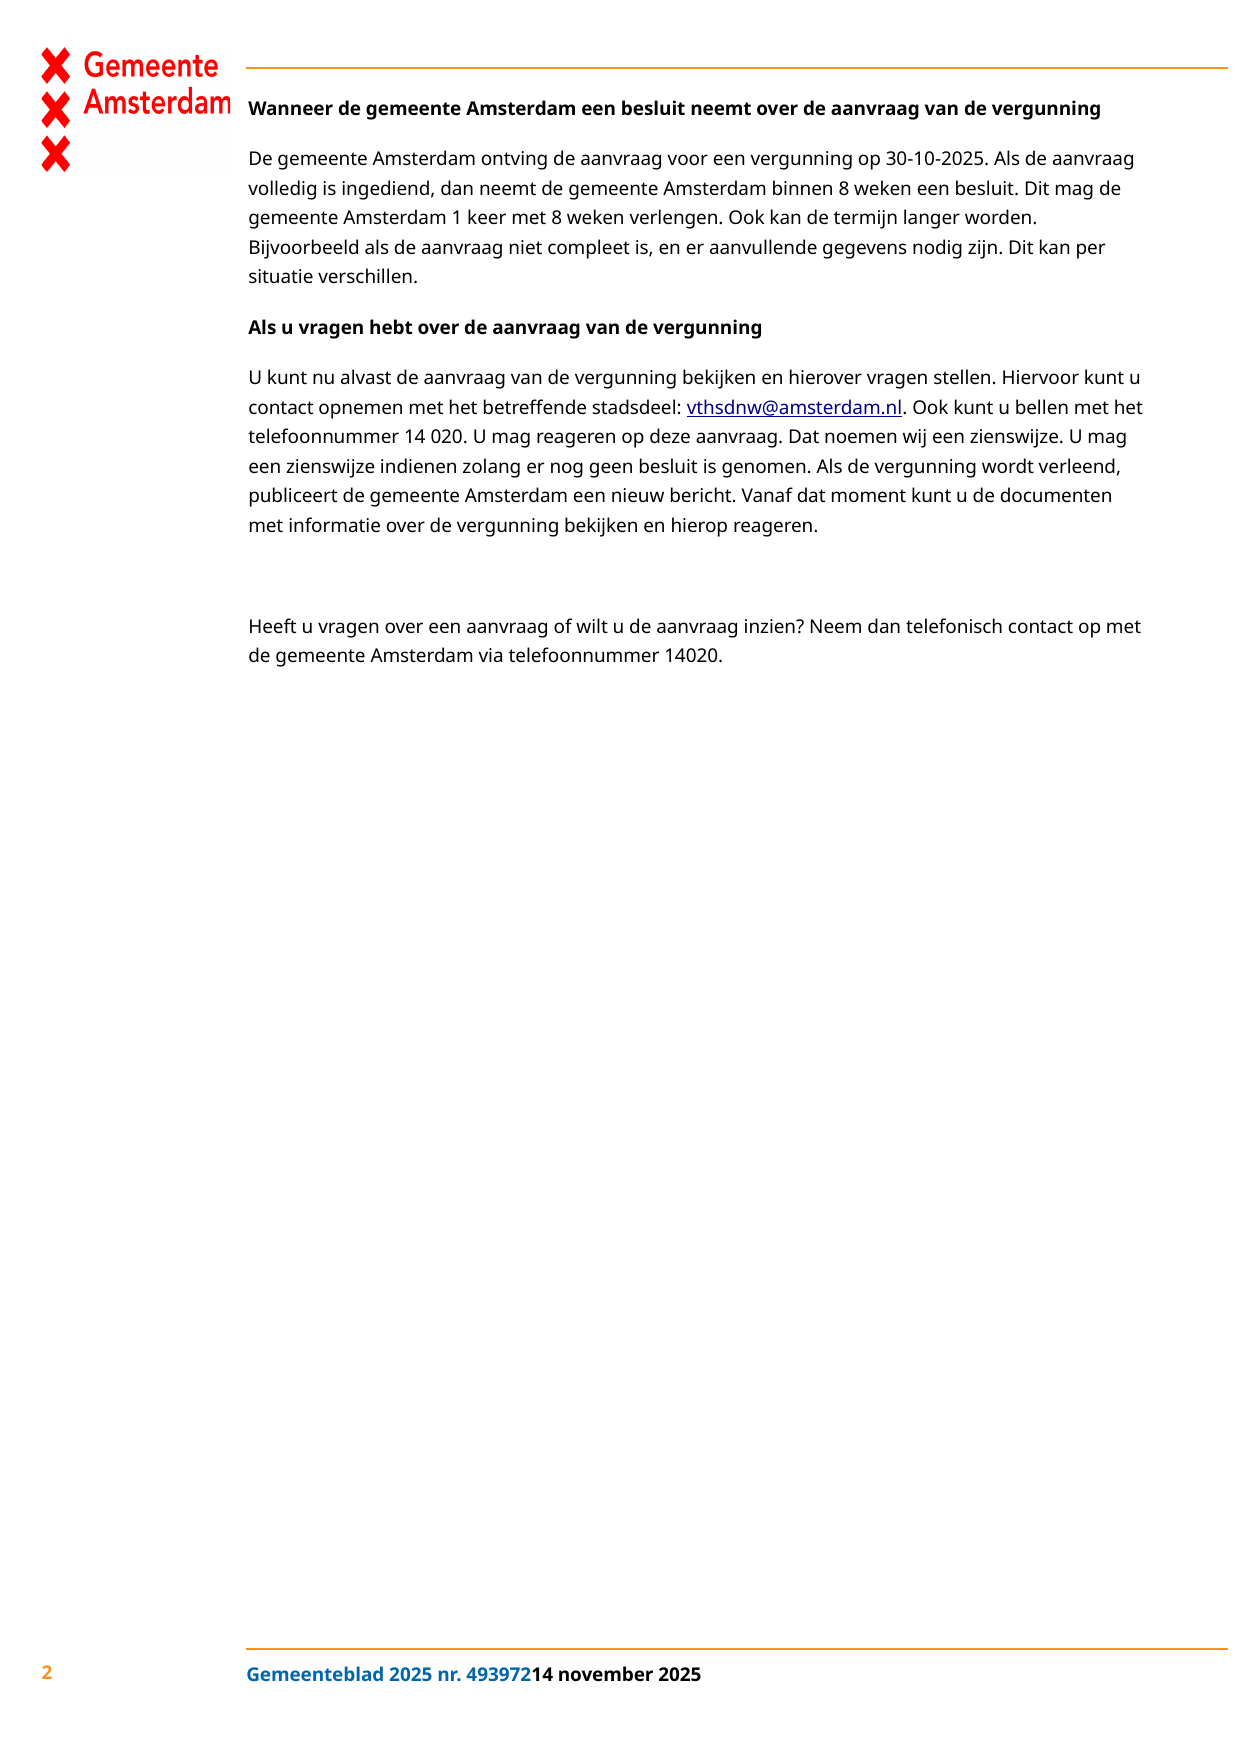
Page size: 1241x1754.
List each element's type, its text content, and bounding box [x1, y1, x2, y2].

text Wanneer de gemeente Amsterdam een besluit neemt over de aanvraag van de vergunning [248, 95, 1152, 121]
text Heeft u vragen over een aanvraag of wilt u de aanvraag inzien? Neem dan telefonisch contact op met de gemeente Amsterdam via telefoonnummer 14020. [248, 613, 1152, 668]
text Als u vragen hebt over de aanvraag van de vergunning [248, 314, 1152, 340]
text De gemeente Amsterdam ontving de aanvraag voor een vergunning op 30-10-2025. Als de aanvraag volledig is ingediend, dan neemt de gemeente Amsterdam binnen 8 weken een besluit. Dit mag de gemeente Amsterdam 1 keer met 8 weken verlengen. Ook kan de termijn langer worden. Bijvoorbeeld als de aanvraag niet compleet is, en er aanvullende gegevens nodig zijn. Dit kan per situatie verschillen. [248, 145, 1152, 289]
picture [41, 47, 231, 172]
text U kunt nu alvast de aanvraag van de vergunning bekijken en hierover vragen stellen. Hiervoor kunt u contact opnemen met het betreffende stadsdeel: vthsdnw@amsterdam.nl. Ook kunt u bellen met het telefoonnummer 14 020. U mag reageren op deze aanvraag. Dat noemen wij een zienswijze. U mag een zienswijze indienen zolang er nog geen besluit is genomen. Als de vergunning wordt verleend, publiceert de gemeente Amsterdam een nieuw bericht. Vanaf dat moment kunt u de documenten met informatie over de vergunning bekijken en hierop reageren. [248, 364, 1152, 538]
